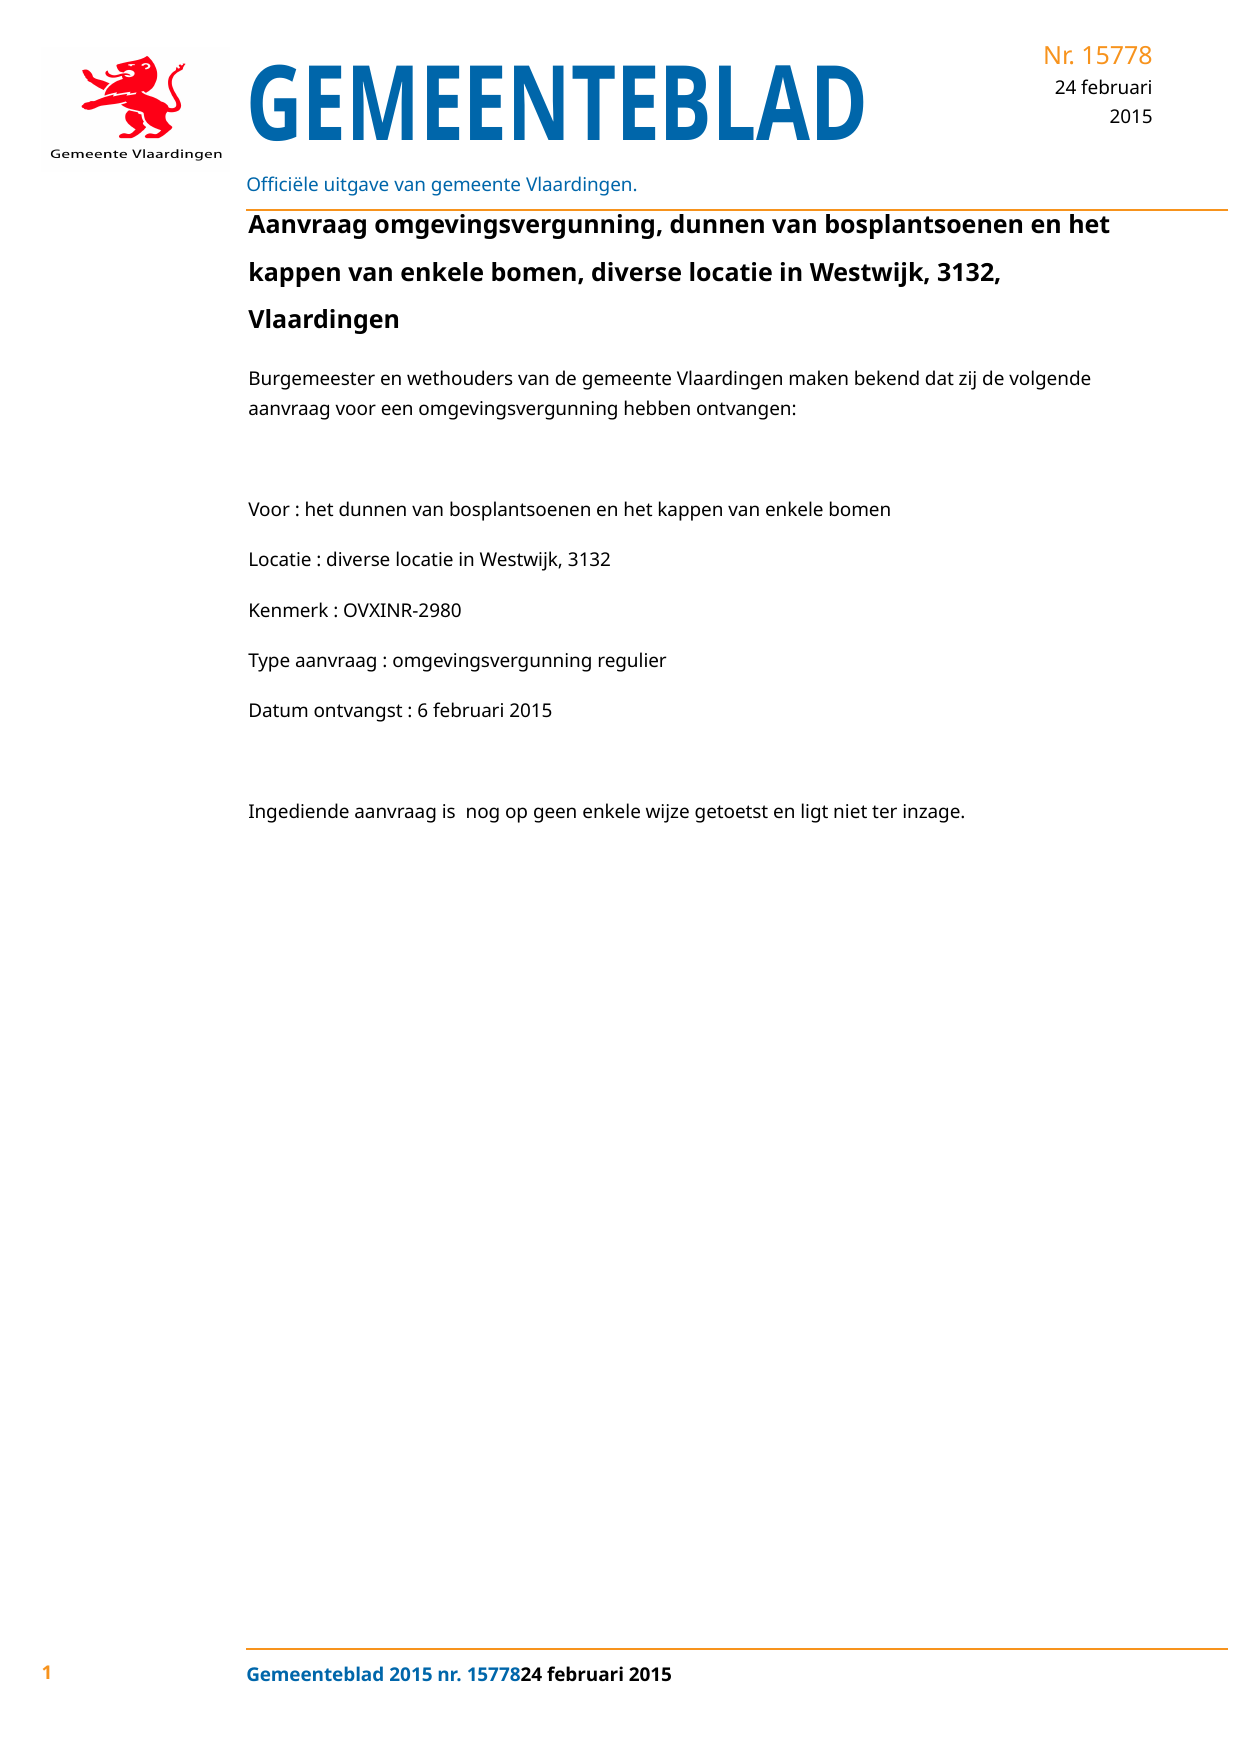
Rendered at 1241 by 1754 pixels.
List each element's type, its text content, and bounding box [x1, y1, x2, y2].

text Voor : het dunnen van bosplantsoenen en het kappen van enkele bomen [248, 496, 1152, 522]
text Ingediende aanvraag is nog op geen enkele wijze getoetst en ligt niet ter inzage. [248, 798, 1152, 824]
text Burgemeester en wethouders van de gemeente Vlaardingen maken bekend dat zij de volgende aanvraag voor een omgevingsvergunning hebben ontvangen: [248, 366, 1152, 421]
text Kenmerk : OVXINR-2980 [248, 597, 1152, 622]
text Datum ontvangst : 6 februari 2015 [248, 698, 1152, 723]
text Aanvraag omgevingsvergunning, dunnen van bosplantsoenen en het kappen van enkele bomen, diverse locatie in Westwijk, 3132, Vlaardingen [248, 211, 1152, 336]
text Type aanvraag : omgevingsvergunning regulier [248, 647, 1152, 673]
picture [41, 47, 231, 172]
text Locatie : diverse locatie in Westwijk, 3132 [248, 546, 1152, 572]
